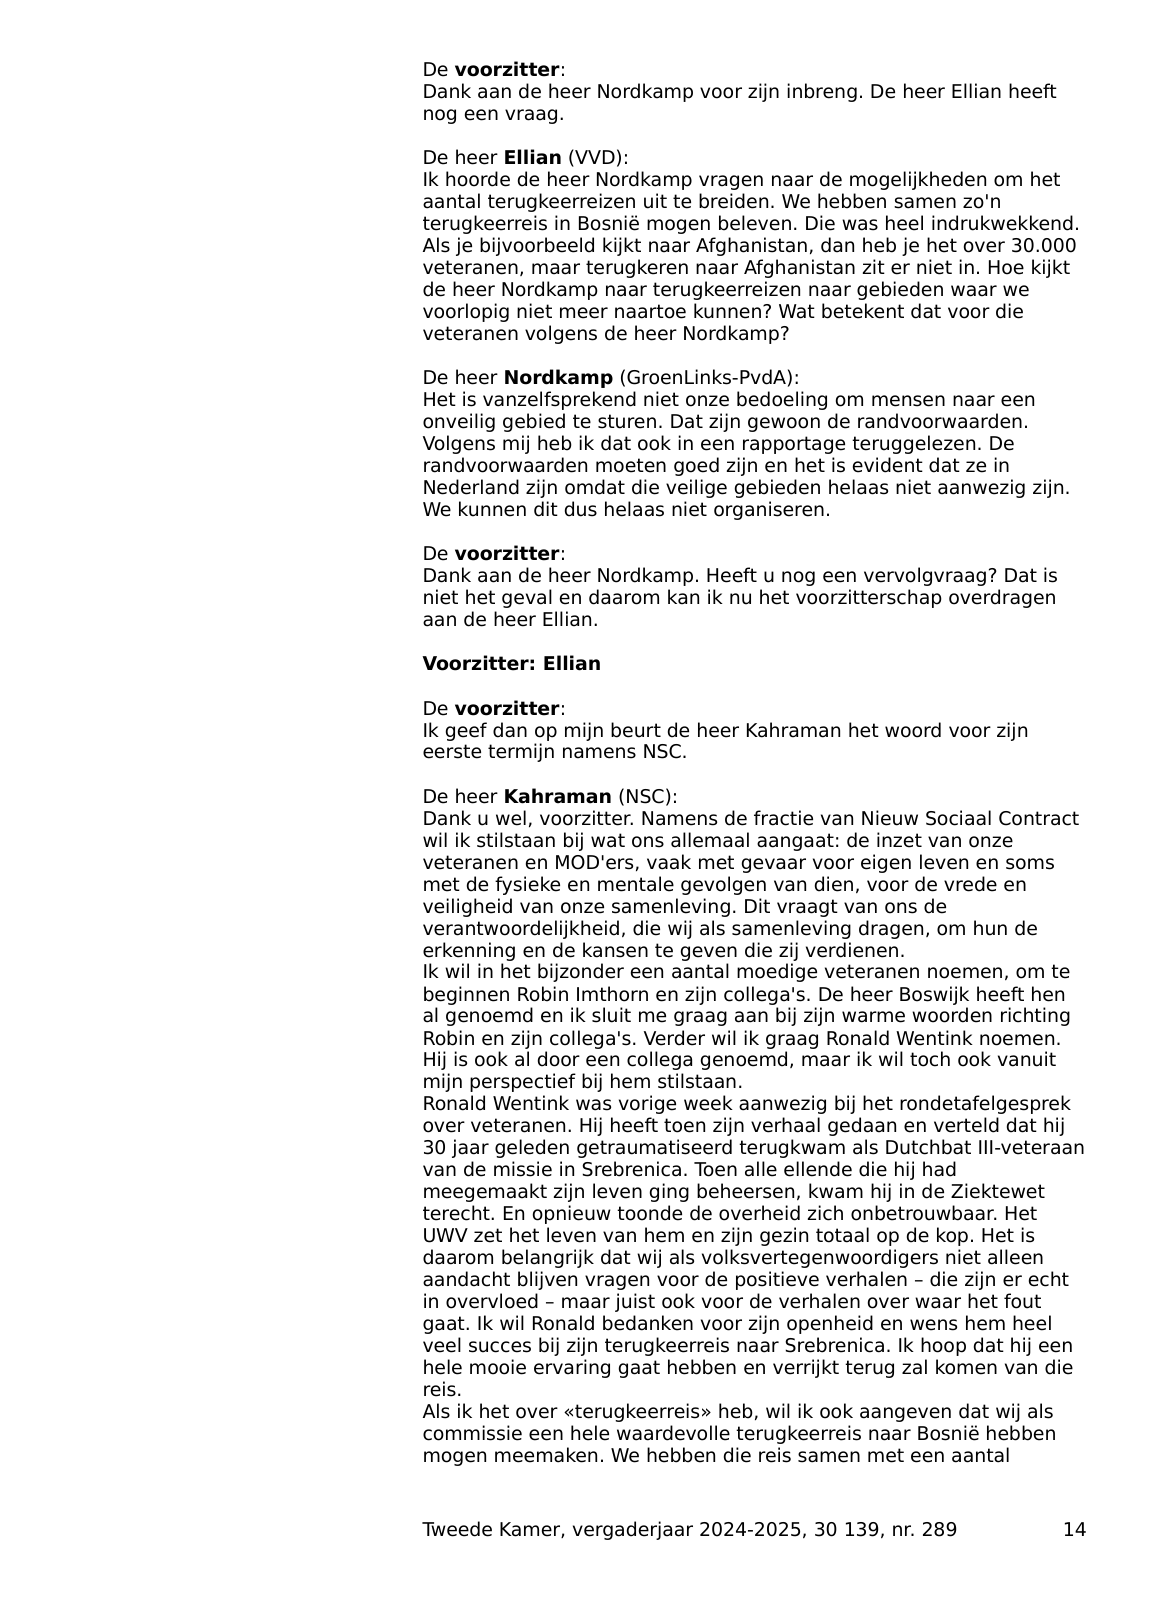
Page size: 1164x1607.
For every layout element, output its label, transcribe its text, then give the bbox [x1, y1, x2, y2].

subtitle Voorzitter: Ellian [422, 653, 1087, 675]
text De heer Ellian (VVD): [422, 147, 1087, 169]
text Dank aan de heer Nordkamp. Heeft u nog een vervolgvraag? Dat is niet het geval en daarom kan ik nu het voorzitterschap overdragen aan de heer Ellian. [422, 565, 1087, 631]
text Ik hoorde de heer Nordkamp vragen naar de mogelijkheden om het aantal terugkeerreizen uit te breiden. We hebben samen zo'n terugkeerreis in Bosnië mogen beleven. Die was heel indrukwekkend. Als je bijvoorbeeld kijkt naar Afghanistan, dan heb je het over 30.000 veteranen, maar terugkeren naar Afghanistan zit er niet in. Hoe kijkt de heer Nordkamp naar terugkeerreizen naar gebieden waar we voorlopig niet meer naartoe kunnen? Wat betekent dat voor die veteranen volgens de heer Nordkamp? [422, 169, 1087, 345]
text Het is vanzelfsprekend niet onze bedoeling om mensen naar een onveilig gebied te sturen. Dat zijn gewoon de randvoorwaarden. Volgens mij heb ik dat ook in een rapportage teruggelezen. De randvoorwaarden moeten goed zijn en het is evident dat ze in Nederland zijn omdat die veilige gebieden helaas niet aanwezig zijn. We kunnen dit dus helaas niet organiseren. [422, 389, 1087, 521]
text Ik wil in het bijzonder een aantal moedige veteranen noemen, om te beginnen Robin Imthorn en zijn collega's. De heer Boswijk heeft hen al genoemd en ik sluit me graag aan bij zijn warme woorden richting Robin en zijn collega's. Verder wil ik graag Ronald Wentink noemen. Hij is ook al door een collega genoemd, maar ik wil toch ook vanuit mijn perspectief bij hem stilstaan. [422, 961, 1087, 1093]
text Ik geef dan op mijn beurt de heer Kahraman het woord voor zijn eerste termijn namens NSC. [422, 719, 1087, 763]
text De voorzitter: [422, 697, 1087, 719]
text De heer Nordkamp (GroenLinks-PvdA): [422, 367, 1087, 389]
text Als ik het over «terugkeerreis» heb, wil ik ook aangeven dat wij als commissie een hele waardevolle terugkeerreis naar Bosnië hebben mogen meemaken. We hebben die reis samen met een aantal [422, 1401, 1087, 1467]
text De voorzitter: [422, 59, 1087, 81]
text Dank aan de heer Nordkamp voor zijn inbreng. De heer Ellian heeft nog een vraag. [422, 81, 1087, 125]
text Dank u wel, voorzitter. Namens de fractie van Nieuw Sociaal Contract wil ik stilstaan bij wat ons allemaal aangaat: de inzet van onze veteranen en MOD'ers, vaak met gevaar voor eigen leven en soms met de fysieke en mentale gevolgen van dien, voor de vrede en veiligheid van onze samenleving. Dit vraagt van ons de verantwoordelijkheid, die wij als samenleving dragen, om hun de erkenning en de kansen te geven die zij verdienen. [422, 808, 1087, 961]
text De voorzitter: [422, 543, 1087, 565]
text Ronald Wentink was vorige week aanwezig bij het rondetafelgesprek over veteranen. Hij heeft toen zijn verhaal gedaan en verteld dat hij 30 jaar geleden getraumatiseerd terugkwam als Dutchbat III-veteraan van de missie in Srebrenica. Toen alle ellende die hij had meegemaakt zijn leven ging beheersen, kwam hij in de Ziektewet terecht. En opnieuw toonde de overheid zich onbetrouwbaar. Het UWV zet het leven van hem en zijn gezin totaal op de kop. Het is daarom belangrijk dat wij als volksvertegenwoordigers niet alleen aandacht blijven vragen voor de positieve verhalen – die zijn er echt in overvloed – maar juist ook voor de verhalen over waar het fout gaat. Ik wil Ronald bedanken voor zijn openheid en wens hem heel veel succes bij zijn terugkeerreis naar Srebrenica. Ik hoop dat hij een hele mooie ervaring gaat hebben en verrijkt terug zal komen van die reis. [422, 1093, 1087, 1401]
text De heer Kahraman (NSC): [422, 786, 1087, 808]
